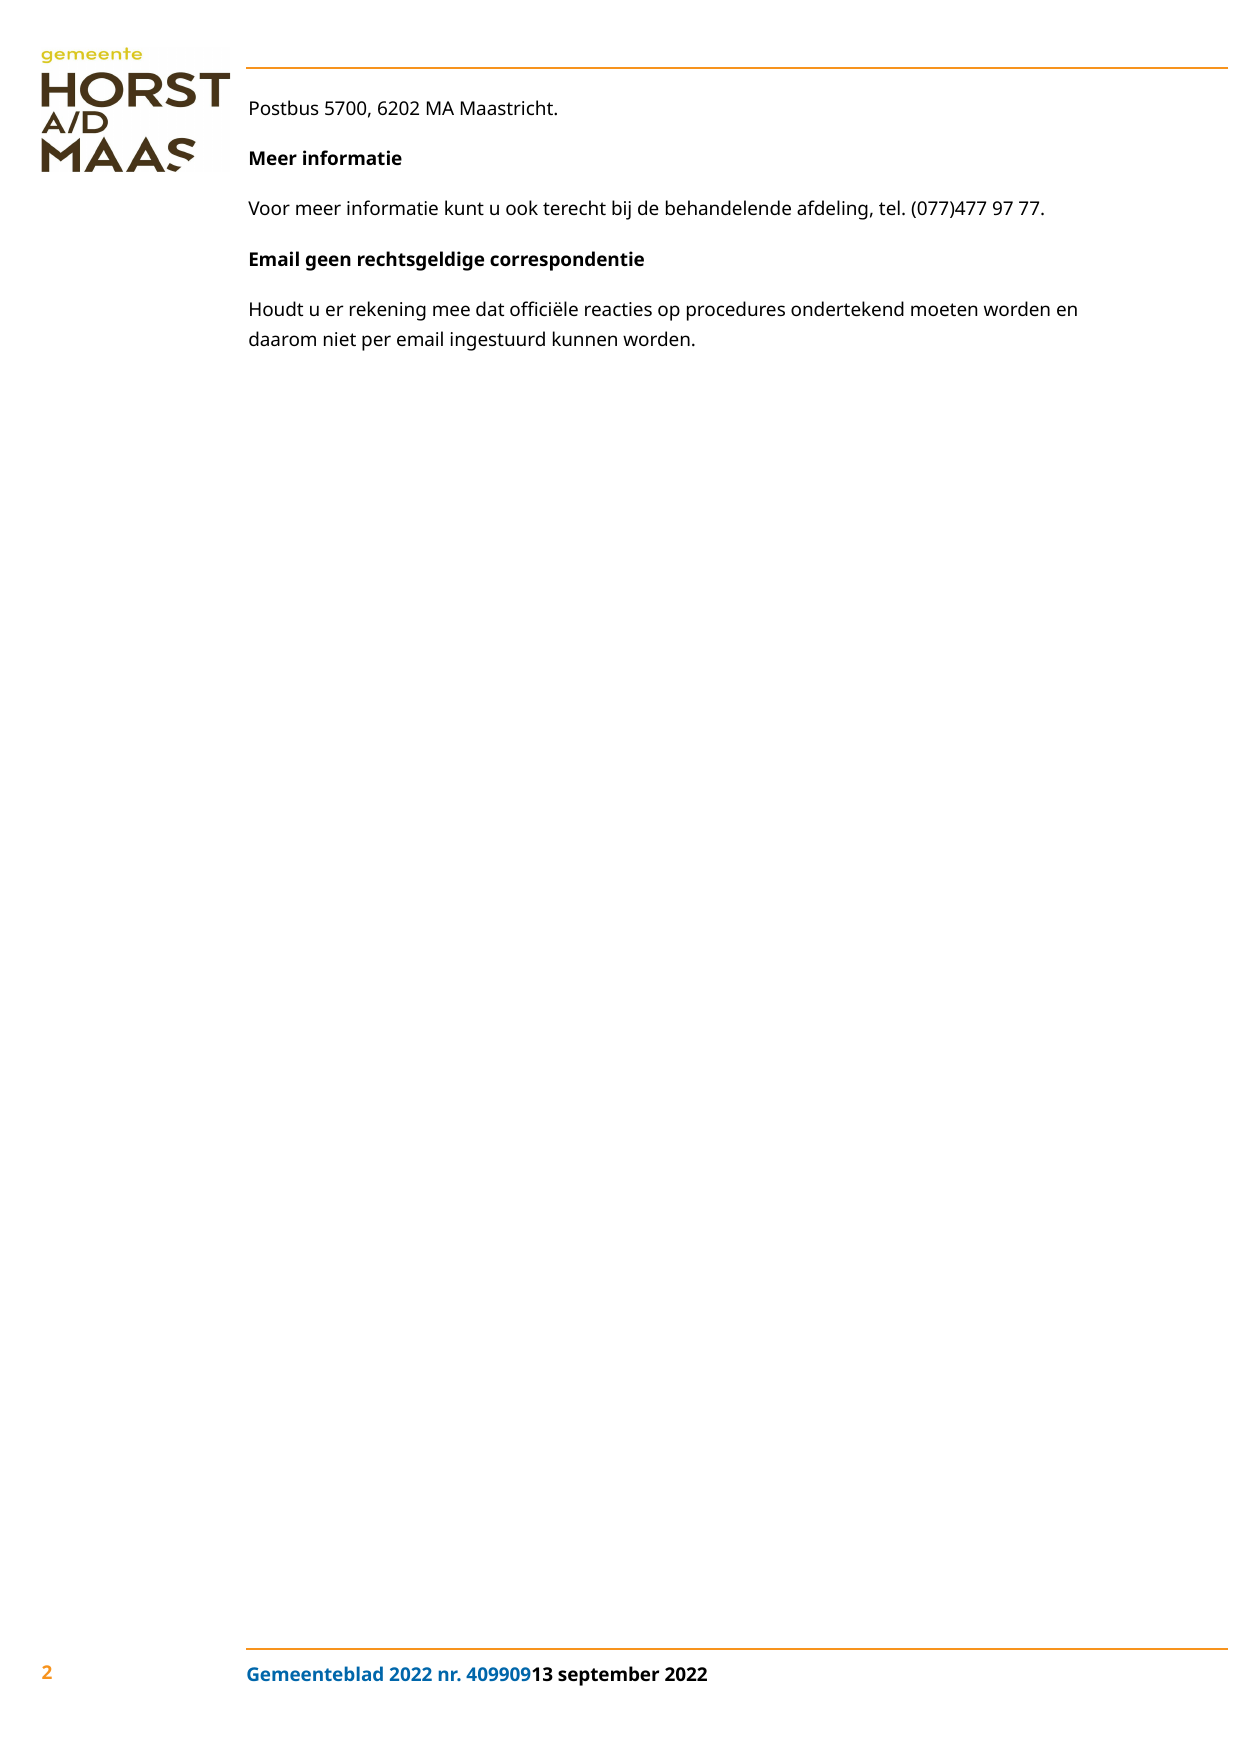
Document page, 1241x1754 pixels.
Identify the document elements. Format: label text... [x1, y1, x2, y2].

text Postbus 5700, 6202 MA Maastricht. [248, 95, 1152, 121]
text Email geen rechtsgeldige correspondentie [248, 246, 1152, 272]
text Houdt u er rekening mee dat officiële reacties op procedures ondertekend moeten worden en daarom niet per email ingestuurd kunnen worden. [248, 296, 1152, 352]
picture [41, 47, 231, 172]
text Voor meer informatie kunt u ook terecht bij de behandelende afdeling, tel. (077)477 97 77. [248, 196, 1152, 221]
text Meer informatie [248, 145, 1152, 171]
